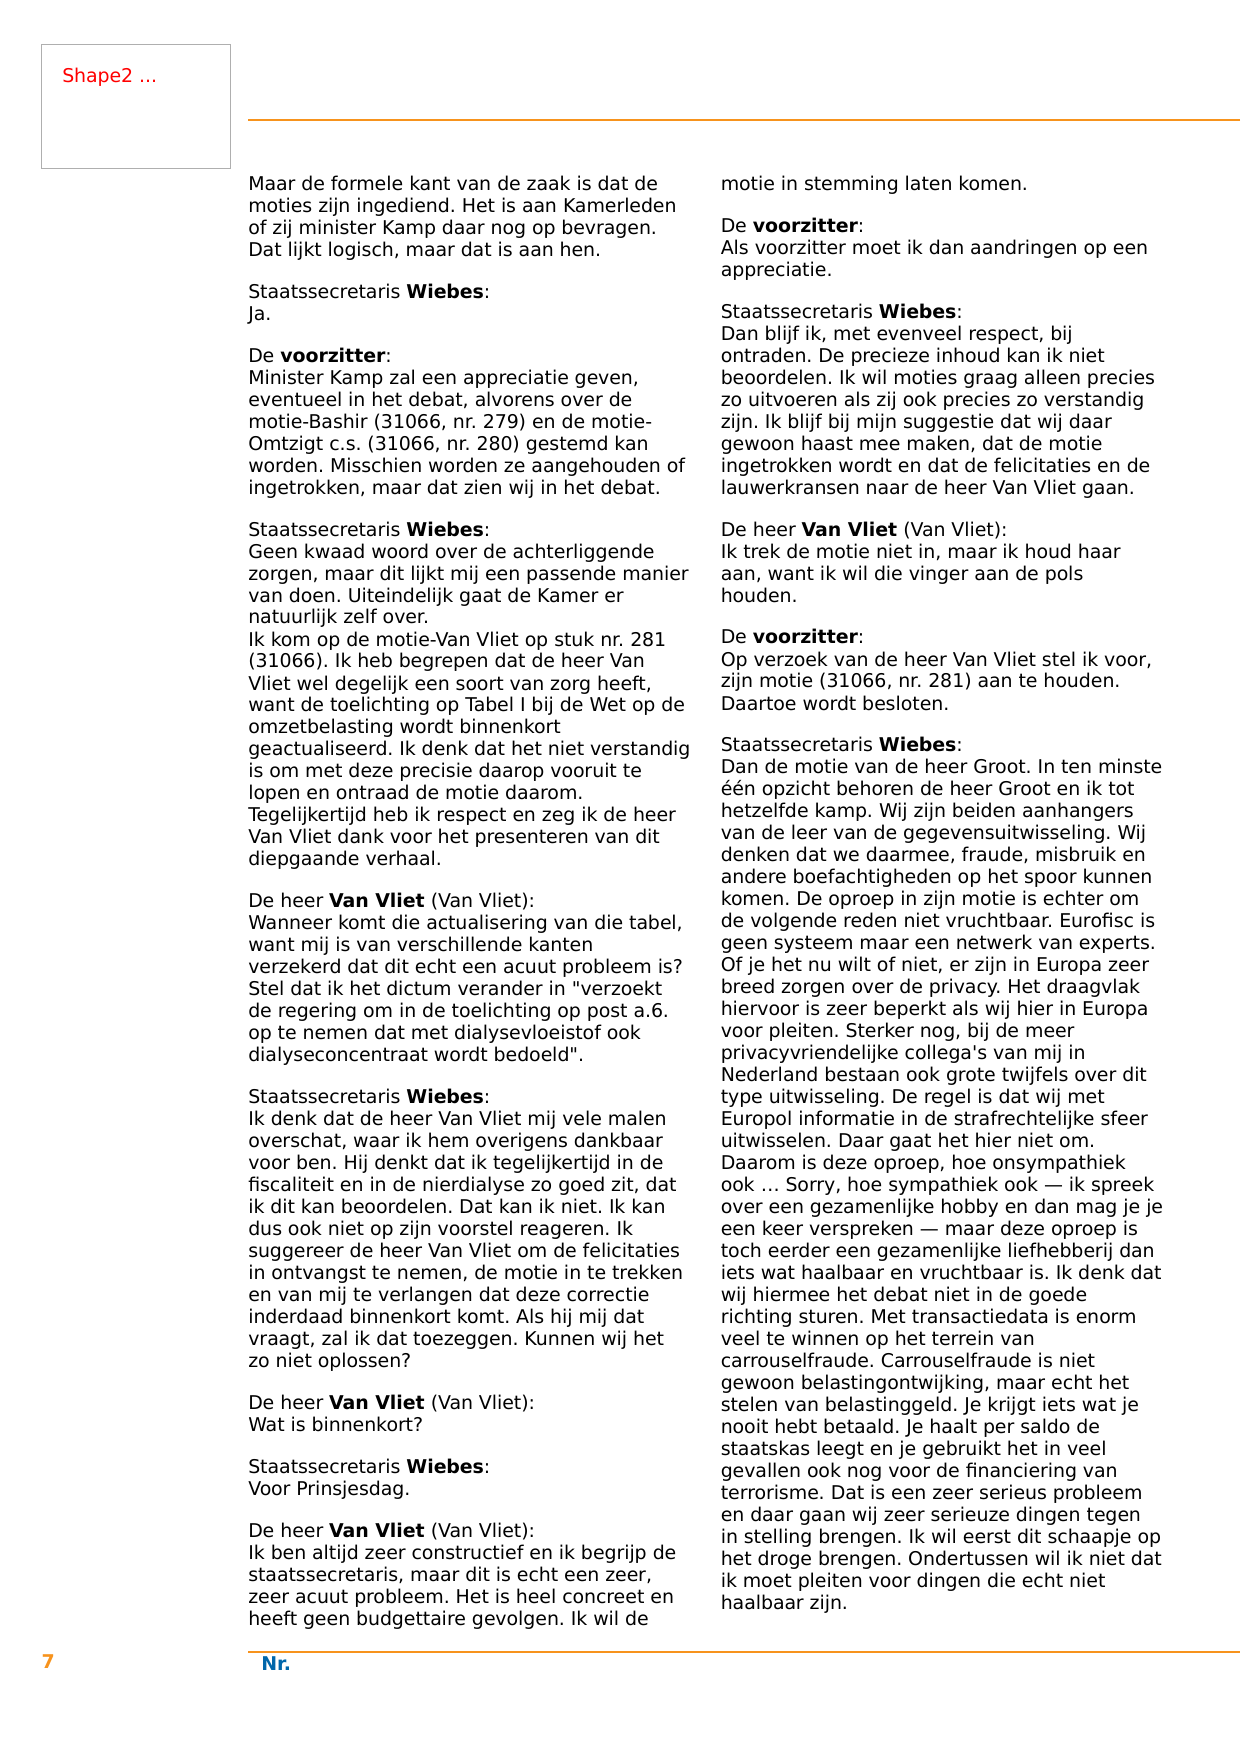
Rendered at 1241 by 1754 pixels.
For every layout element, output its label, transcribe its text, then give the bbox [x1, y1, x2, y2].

text Voor Prinsjesdag. [248, 1478, 691, 1500]
text Minister Kamp zal een appreciatie geven, eventueel in het debat, alvorens over de motie-Bashir (31066, nr. 279) en de motie-Omtzigt c.s. (31066, nr. 280) gestemd kan worden. Misschien worden ze aangehouden of ingetrokken, maar dat zien wij in het debat. [248, 367, 691, 498]
text De heer Van Vliet (Van Vliet): [248, 1520, 691, 1542]
text Ik trek de motie niet in, maar ik houd haar aan, want ik wil die vinger aan de pols houden. [721, 541, 1163, 606]
text Ik denk dat de heer Van Vliet mij vele malen overschat, waar ik hem overigens dankbaar voor ben. Hij denkt dat ik tegelijkertijd in de fiscaliteit en in de nierdialyse zo goed zit, dat ik dit kan beoordelen. Dat kan ik niet. Ik kan dus ook niet op zijn voorstel reageren. Ik suggereer de heer Van Vliet om de felicitaties in ontvangst te nemen, de motie in te trekken en van mij te verlangen dat deze correctie inderdaad binnenkort komt. Als hij mij dat vraagt, zal ik dat toezeggen. Kunnen wij het zo niet oplossen? [248, 1108, 691, 1372]
text Staatssecretaris Wiebes: [248, 1086, 691, 1108]
text Staatssecretaris Wiebes: [248, 281, 691, 303]
text De heer Van Vliet (Van Vliet): [248, 1392, 691, 1414]
text De voorzitter: [721, 215, 1163, 237]
text Geen kwaad woord over de achterliggende zorgen, maar dit lijkt mij een passende manier van doen. Uiteindelijk gaat de Kamer er natuurlijk zelf over. [248, 541, 691, 628]
text De voorzitter: [721, 626, 1163, 648]
text Op verzoek van de heer Van Vliet stel ik voor, zijn motie (31066, nr. 281) aan te houden. [721, 648, 1163, 692]
text Wanneer komt die actualisering van die tabel, want mij is van verschillende kanten verzekerd dat dit echt een acuut probleem is? Stel dat ik het dictum verander in "verzoekt de regering om in de toelichting op post a.6. op te nemen dat met dialysevloeistof ook dialyseconcentraat wordt bedoeld". [248, 912, 691, 1066]
text Ja. [248, 303, 691, 325]
text Dan de motie van de heer Groot. In ten minste één opzicht behoren de heer Groot en ik tot hetzelfde kamp. Wij zijn beiden aanhangers van de leer van de gegevensuitwisseling. Wij denken dat we daarmee, fraude, misbruik en andere boefachtigheden op het spoor kunnen komen. De oproep in zijn motie is echter om de volgende reden niet vruchtbaar. Eurofisc is geen systeem maar een netwerk van experts. Of je het nu wilt of niet, er zijn in Europa zeer breed zorgen over de privacy. Het draagvlak hiervoor is zeer beperkt als wij hier in Europa voor pleiten. Sterker nog, bij de meer privacyvriendelijke collega's van mij in Nederland bestaan ook grote twijfels over dit type uitwisseling. De regel is dat wij met Europol informatie in de strafrechtelijke sfeer uitwisselen. Daar gaat het hier niet om. Daarom is deze oproep, hoe onsympathiek ook … Sorry, hoe sympathiek ook — ik spreek over een gezamenlijke hobby en dan mag je je een keer verspreken — maar deze oproep is toch eerder een gezamenlijke liefhebberij dan iets wat haalbaar en vruchtbaar is. Ik denk dat wij hiermee het debat niet in de goede richting sturen. Met transactiedata is enorm veel te winnen op het terrein van carrouselfraude. Carrouselfraude is niet gewoon belastingontwijking, maar echt het stelen van belastinggeld. Je krijgt iets wat je nooit hebt betaald. Je haalt per saldo de staatskas leegt en je gebruikt het in veel gevallen ook nog voor de financiering van terrorisme. Dat is een zeer serieus probleem en daar gaan wij zeer serieuze dingen tegen in stelling brengen. Ik wil eerst dit schaapje op het droge brengen. Ondertussen wil ik niet dat ik moet pleiten voor dingen die echt niet haalbaar zijn. [721, 756, 1163, 1613]
text Dan blijf ik, met evenveel respect, bij ontraden. De precieze inhoud kan ik niet beoordelen. Ik wil moties graag alleen precies zo uitvoeren als zij ook precies zo verstandig zijn. Ik blijf bij mijn suggestie dat wij daar gewoon haast mee maken, dat de motie ingetrokken wordt en dat de felicitaties en de lauwerkransen naar de heer Van Vliet gaan. [721, 323, 1163, 498]
text Wat is binnenkort? [248, 1414, 691, 1436]
text De heer Van Vliet (Van Vliet): [248, 890, 691, 912]
text Ik kom op de motie-Van Vliet op stuk nr. 281 (31066). Ik heb begrepen dat de heer Van Vliet wel degelijk een soort van zorg heeft, want de toelichting op Tabel I bij de Wet op de omzetbelasting wordt binnenkort geactualiseerd. Ik denk dat het niet verstandig is om met deze precisie daarop vooruit te lopen en ontraad de motie daarom. Tegelijkertijd heb ik respect en zeg ik de heer Van Vliet dank voor het presenteren van dit diepgaande verhaal. [248, 628, 691, 870]
text Maar de formele kant van de zaak is dat de moties zijn ingediend. Het is aan Kamerleden of zij minister Kamp daar nog op bevragen. Dat lijkt logisch, maar dat is aan hen. [248, 173, 691, 261]
text motie in stemming laten komen. [721, 173, 1163, 195]
text De heer Van Vliet (Van Vliet): [721, 518, 1163, 541]
text Staatssecretaris Wiebes: [721, 301, 1163, 323]
text Daartoe wordt besloten. [721, 692, 1163, 714]
text Staatssecretaris Wiebes: [721, 734, 1163, 756]
text Staatssecretaris Wiebes: [248, 1456, 691, 1478]
text Als voorzitter moet ik dan aandringen op een appreciatie. [721, 237, 1163, 281]
text De voorzitter: [248, 345, 691, 367]
text Staatssecretaris Wiebes: [248, 518, 691, 541]
text Ik ben altijd zeer constructief en ik begrijp de staatssecretaris, maar dit is echt een zeer, zeer acuut probleem. Het is heel concreet en heeft geen budgettaire gevolgen. Ik wil de [248, 1542, 691, 1629]
